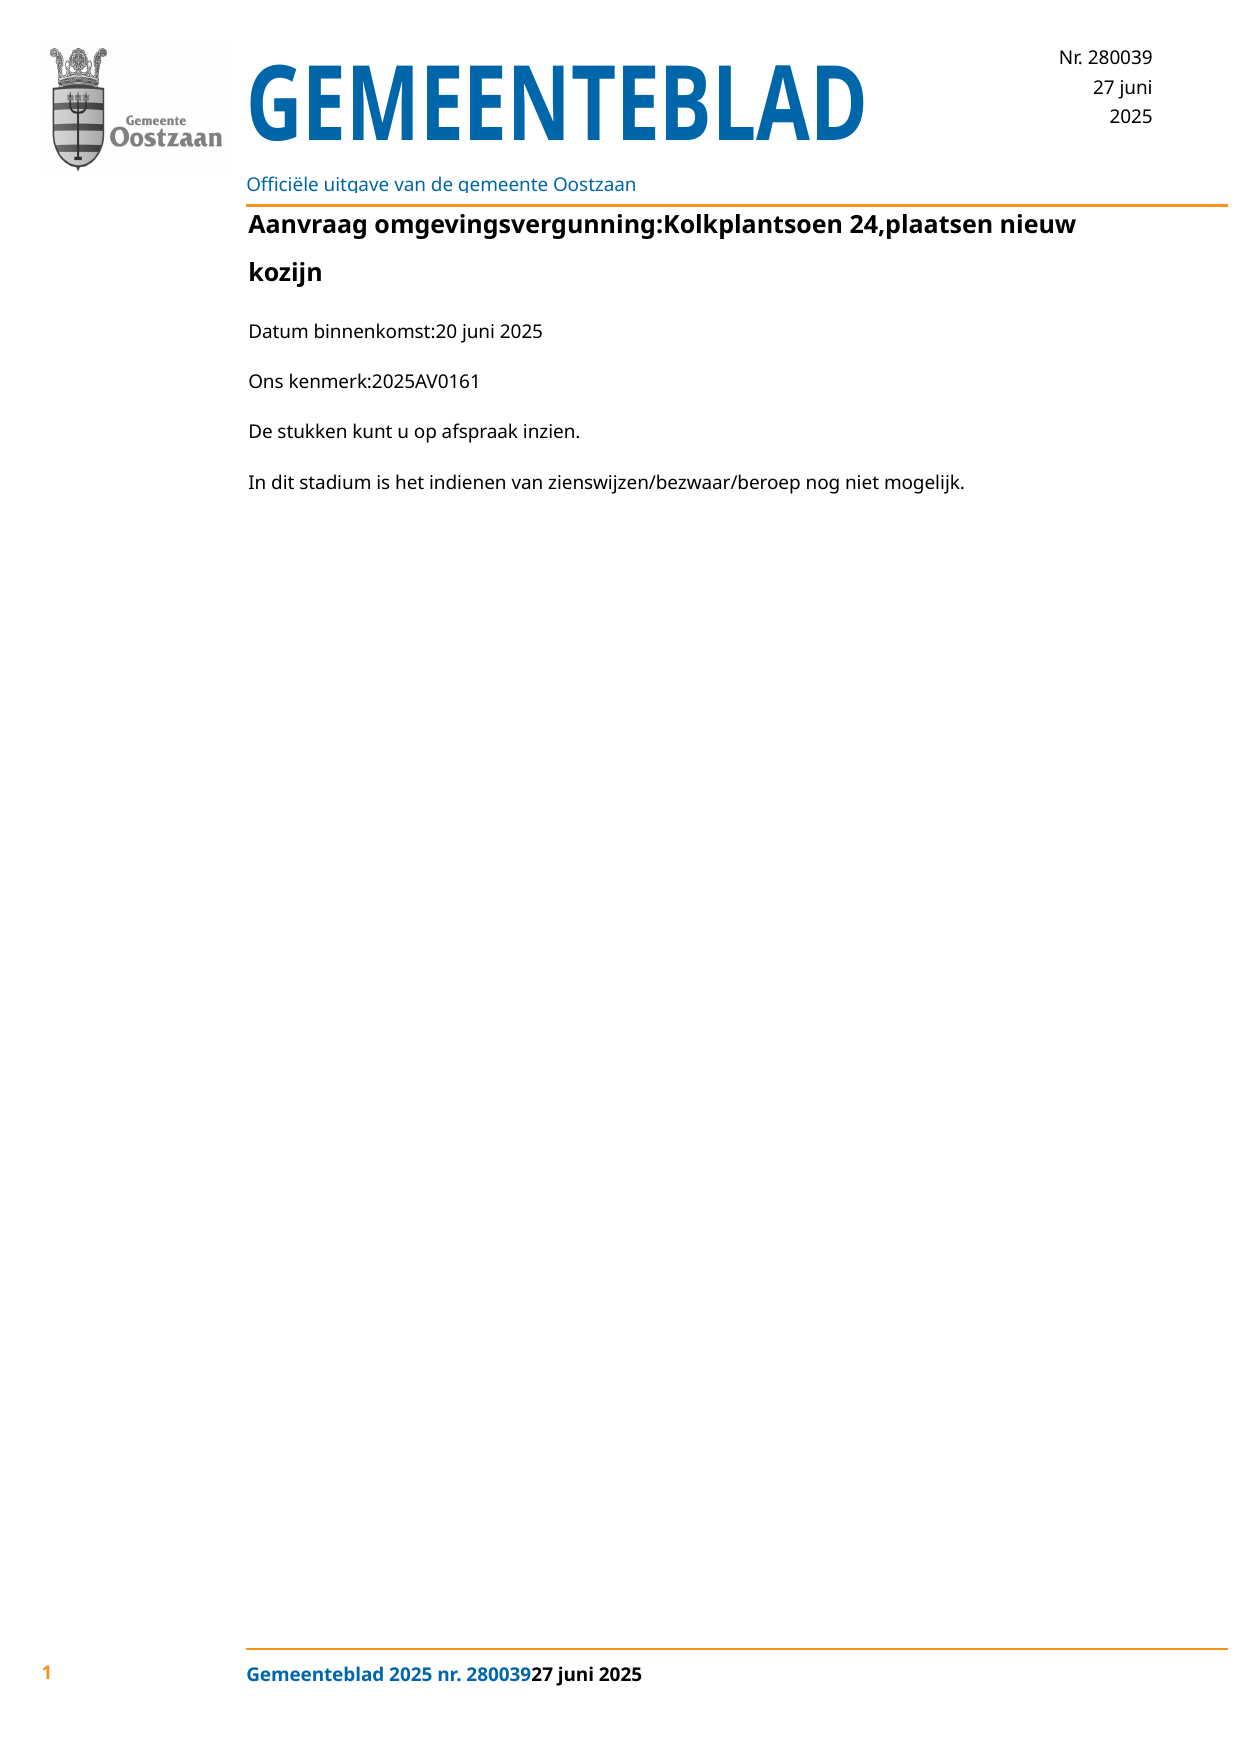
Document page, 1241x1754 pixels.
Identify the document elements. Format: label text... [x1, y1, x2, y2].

picture [41, 47, 231, 172]
text Aanvraag omgevingsvergunning:Kolkplantsoen 24,plaatsen nieuw kozijn [248, 207, 1152, 288]
text In dit stadium is het indienen van zienswijzen/bezwaar/beroep nog niet mogelijk. [248, 469, 1152, 495]
text Ons kenmerk:2025AV0161 [248, 368, 1152, 394]
text De stukken kunt u op afspraak inzien. [248, 419, 1152, 444]
text Datum binnenkomst:20 juni 2025 [248, 318, 1152, 344]
